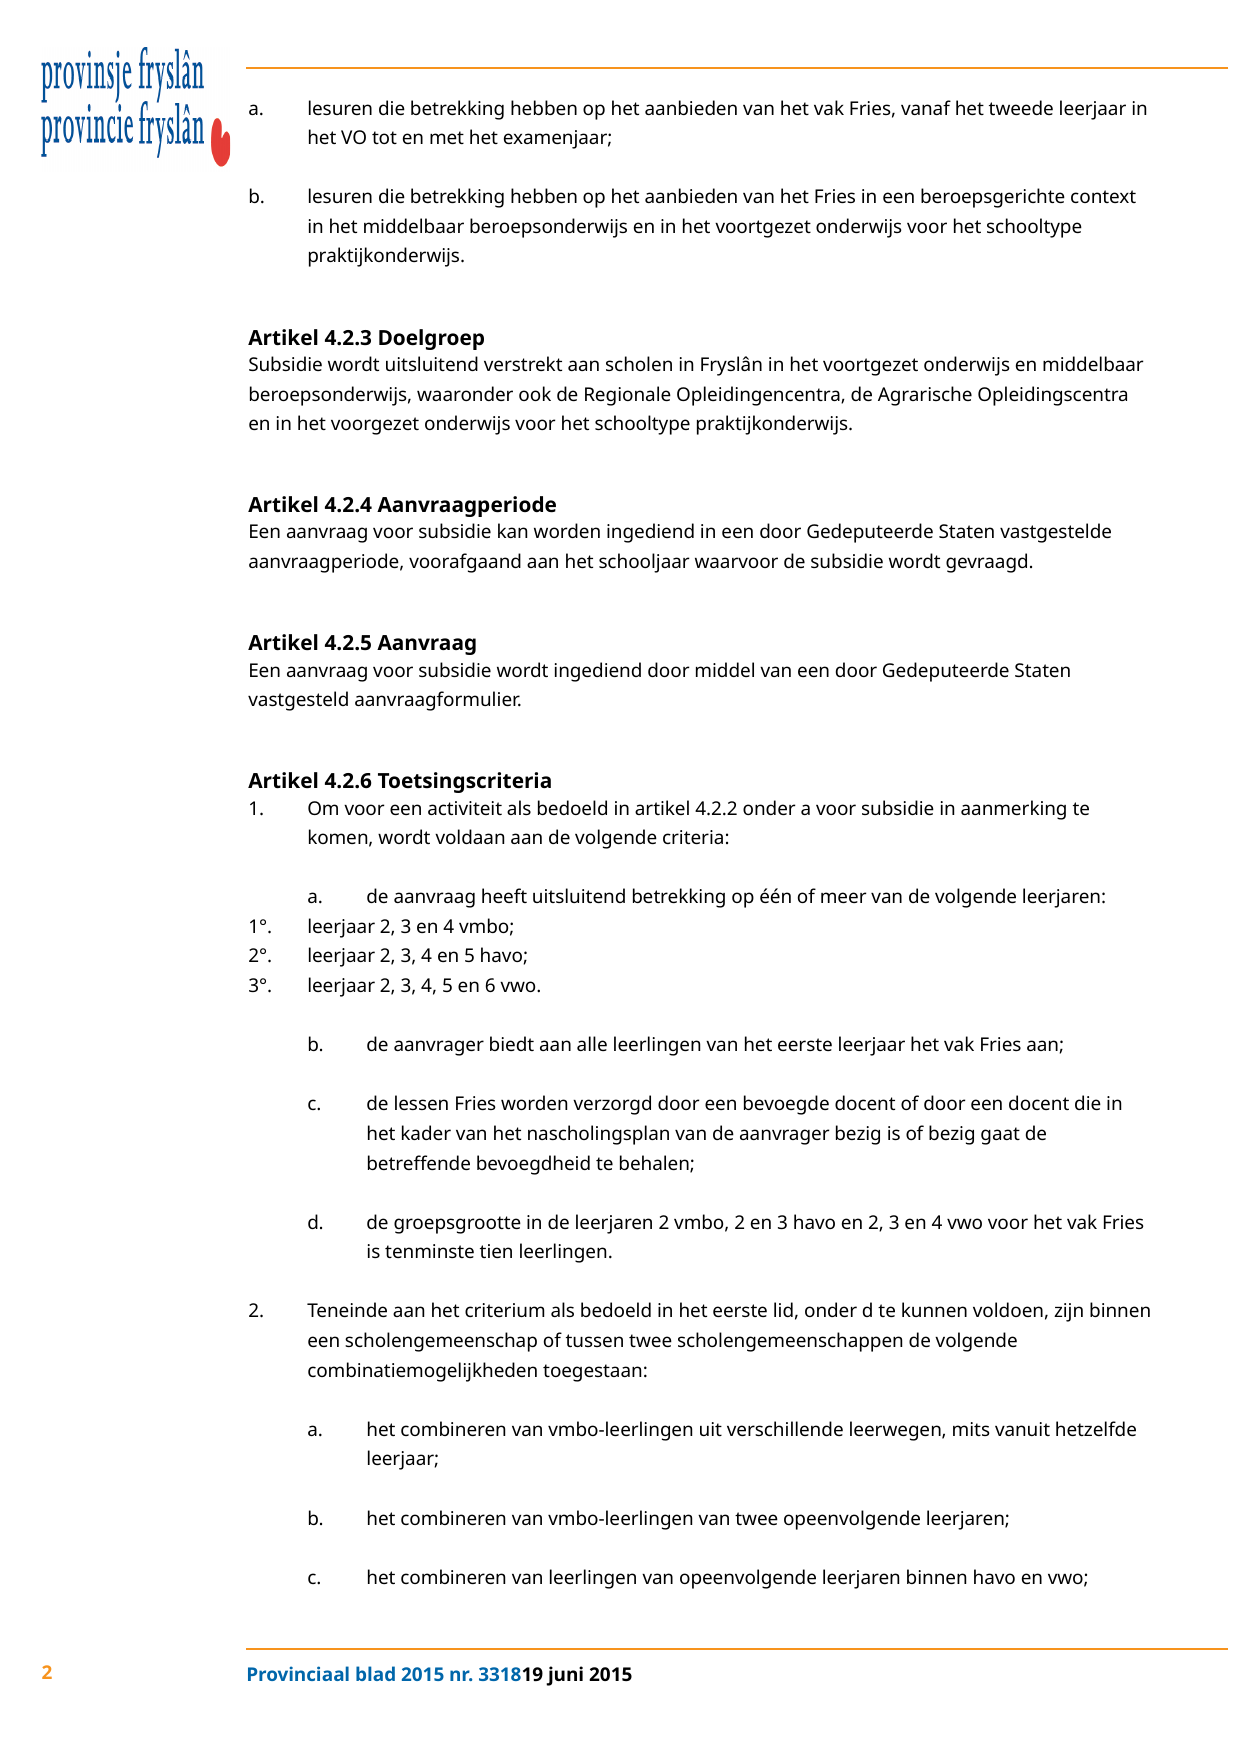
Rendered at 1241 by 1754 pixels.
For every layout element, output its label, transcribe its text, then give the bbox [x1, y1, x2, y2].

list leerjaar 2, 3, 4 en 5 havo; [248, 943, 1152, 968]
list de lessen Fries worden verzorgd door een bevoegde docent of door een docent die in het kader van het nascholingsplan van de aanvrager bezig is of bezig gaat de betreffende bevoegdheid te behalen; [307, 1091, 1152, 1176]
list de aanvraag heeft uitsluitend betrekking op één of meer van de volgende leerjaren: [307, 883, 1152, 909]
text Artikel 4.2.5 Aanvraag [248, 628, 1152, 657]
list lesuren die betrekking hebben op het aanbieden van het vak Fries, vanaf het tweede leerjaar in het VO tot en met het examenjaar; [248, 95, 1152, 150]
list de aanvrager biedt aan alle leerlingen van het eerste leerjaar het vak Fries aan; [307, 1031, 1152, 1057]
picture [41, 47, 231, 172]
list het combineren van vmbo-leerlingen uit verschillende leerwegen, mits vanuit hetzelfde leerjaar; [307, 1416, 1152, 1471]
text Een aanvraag voor subsidie kan worden ingediend in een door Gedeputeerde Staten vastgestelde aanvraagperiode, voorafgaand aan het schooljaar waarvoor de subsidie wordt gevraagd. [248, 519, 1152, 574]
list lesuren die betrekking hebben op het aanbieden van het Fries in een beroepsgerichte context in het middelbaar beroepsonderwijs en in het voortgezet onderwijs voor het schooltype praktijkonderwijs. [248, 183, 1152, 268]
text Artikel 4.2.6 Toetsingscriteria [248, 766, 1152, 795]
list leerjaar 2, 3, 4, 5 en 6 vwo. [248, 972, 1152, 998]
list de groepsgrootte in de leerjaren 2 vmbo, 2 en 3 havo en 2, 3 en 4 vwo voor het vak Fries is tenminste tien leerlingen. [307, 1209, 1152, 1264]
text Subsidie wordt uitsluitend verstrekt aan scholen in Fryslân in het voortgezet onderwijs en middelbaar beroepsonderwijs, waaronder ook de Regionale Opleidingencentra, de Agrarische Opleidingscentra en in het voorgezet onderwijs voor het schooltype praktijkonderwijs. [248, 351, 1152, 436]
text Artikel 4.2.4 Aanvraagperiode [248, 490, 1152, 519]
text Artikel 4.2.3 Doelgroep [248, 323, 1152, 351]
list het combineren van vmbo-leerlingen van twee opeenvolgende leerjaren; [307, 1505, 1152, 1531]
text Een aanvraag voor subsidie wordt ingediend door middel van een door Gedeputeerde Staten vastgesteld aanvraagformulier. [248, 657, 1152, 712]
list het combineren van leerlingen van opeenvolgende leerjaren binnen havo en vwo; [307, 1564, 1152, 1590]
list Teneinde aan het criterium als bedoeld in het eerste lid, onder d te kunnen voldoen, zijn binnen een scholengemeenschap of tussen twee scholengemeenschappen de volgende combinatiemogelijkheden toegestaan: [248, 1298, 1152, 1383]
list Om voor een activiteit als bedoeld in artikel 4.2.2 onder a voor subsidie in aanmerking te komen, wordt voldaan aan de volgende criteria: [248, 795, 1152, 850]
list leerjaar 2, 3 en 4 vmbo; [248, 913, 1152, 939]
